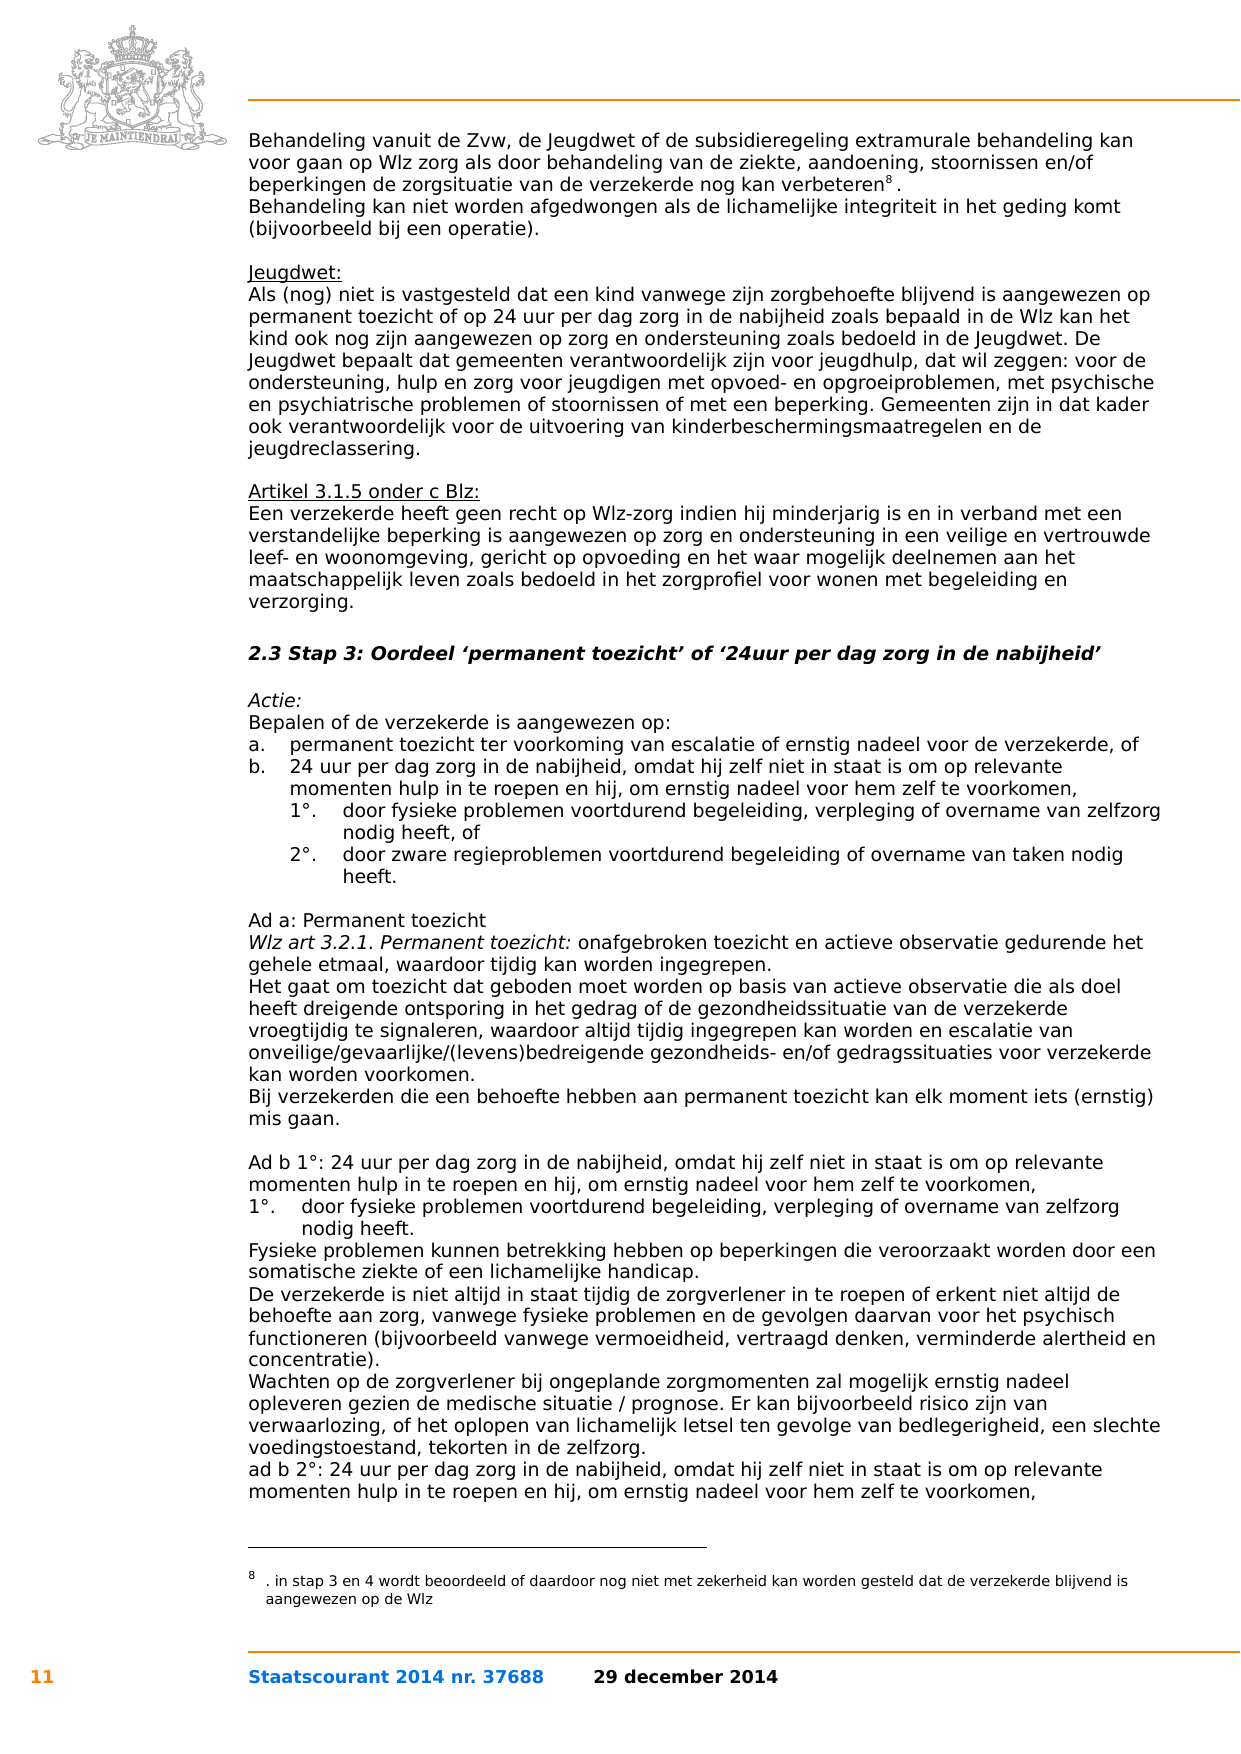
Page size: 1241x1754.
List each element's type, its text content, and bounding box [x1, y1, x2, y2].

text 1°. door fysieke problemen voortdurend begeleiding, verpleging of overname van zelfzorg nodig heeft. [248, 1196, 1163, 1239]
text 2°. door zware regieproblemen voortdurend begeleiding of overname van taken nodig heeft. [289, 844, 1163, 888]
text Wachten op de zorgverlener bij ongeplande zorgmomenten zal mogelijk ernstig nadeel opleveren gezien de medische situatie / prognose. Er kan bijvoorbeeld risico zijn van verwaarlozing, of het oplopen van lichamelijk letsel ten gevolge van bedlegerigheid, een slechte voedingstoestand, tekorten in de zelfzorg. [248, 1371, 1163, 1459]
text De verzekerde is niet altijd in staat tijdig de zorgverlener in te roepen of erkent niet altijd de behoefte aan zorg, vanwege fysieke problemen en de gevolgen daarvan voor het psychisch functioneren (bijvoorbeeld vanwege vermoeidheid, vertraagd denken, verminderde alertheid en concentratie). [248, 1283, 1163, 1371]
text a. permanent toezicht ter voorkoming van escalatie of ernstig nadeel voor de verzekerde, of [248, 734, 1163, 756]
text . in stap 3 en 4 wordt beoordeeld of daardoor nog niet met zekerheid kan worden gesteld dat de verzekerde blijvend is aangewezen op de Wlz [248, 1569, 1163, 1608]
subtitle 2.3 Stap 3: Oordeel ‘permanent toezicht’ of ‘24uur per dag zorg in de nabijheid’ [248, 643, 1163, 665]
text Wlz art 3.2.1. Permanent toezicht: onafgebroken toezicht en actieve observatie gedurende het gehele etmaal, waardoor tijdig kan worden ingegrepen. [248, 932, 1163, 976]
text Actie: [248, 690, 1163, 712]
text Een verzekerde heeft geen recht op Wlz-zorg indien hij minderjarig is en in verband met een verstandelijke beperking is aangewezen op zorg en ondersteuning in een veilige en vertrouwde leef- en woonomgeving, gericht op opvoeding en het waar mogelijk deelnemen aan het maatschappelijk leven zoals bedoeld in het zorgprofiel voor wonen met begeleiding en verzorging. [248, 503, 1163, 613]
text Fysieke problemen kunnen betrekking hebben op beperkingen die veroorzaakt worden door een somatische ziekte of een lichamelijke handicap. [248, 1239, 1163, 1283]
text 1°. door fysieke problemen voortdurend begeleiding, verpleging of overname van zelfzorg nodig heeft, of [289, 800, 1163, 844]
text b. 24 uur per dag zorg in de nabijheid, omdat hij zelf niet in staat is om op relevante momenten hulp in te roepen en hij, om ernstig nadeel voor hem zelf te voorkomen, [248, 756, 1163, 800]
text Artikel 3.1.5 onder c Blz: [248, 481, 1163, 503]
text Ad a: Permanent toezicht [248, 910, 1163, 932]
text Behandeling vanuit de Zvw, de Jeugdwet of de subsidieregeling extramurale behandeling kan voor gaan op Wlz zorg als door behandeling van de ziekte, aandoening, stoornissen en/of beperkingen de zorgsituatie van de verzekerde nog kan verbeteren. [248, 130, 1163, 196]
text Ad b 1°: 24 uur per dag zorg in de nabijheid, omdat hij zelf niet in staat is om op relevante momenten hulp in te roepen en hij, om ernstig nadeel voor hem zelf te voorkomen, [248, 1152, 1163, 1196]
text Als (nog) niet is vastgesteld dat een kind vanwege zijn zorgbehoefte blijvend is aangewezen op permanent toezicht of op 24 uur per dag zorg in de nabijheid zoals bepaald in de Wlz kan het kind ook nog zijn aangewezen op zorg en ondersteuning zoals bedoeld in de Jeugdwet. De Jeugdwet bepaalt dat gemeenten verantwoordelijk zijn voor jeugdhulp, dat wil zeggen: voor de ondersteuning, hulp en zorg voor jeugdigen met opvoed- en opgroeiproblemen, met psychische en psychiatrische problemen of stoornissen of met een beperking. Gemeenten zijn in dat kader ook verantwoordelijk voor de uitvoering van kinderbeschermingsmaatregelen en de jeugdreclassering. [248, 284, 1163, 459]
text ad b 2°: 24 uur per dag zorg in de nabijheid, omdat hij zelf niet in staat is om op relevante momenten hulp in te roepen en hij, om ernstig nadeel voor hem zelf te voorkomen, [248, 1459, 1163, 1503]
text Bij verzekerden die een behoefte hebben aan permanent toezicht kan elk moment iets (ernstig) mis gaan. [248, 1086, 1163, 1130]
text Jeugdwet: [248, 262, 1163, 284]
text Het gaat om toezicht dat geboden moet worden op basis van actieve observatie die als doel heeft dreigende ontsporing in het gedrag of de gezondheidssituatie van de verzekerde vroegtijdig te signaleren, waardoor altijd tijdig ingegrepen kan worden en escalatie van onveilige/gevaarlijke/(levens)bedreigende gezondheids- en/of gedragssituaties voor verzekerde kan worden voorkomen. [248, 976, 1163, 1086]
text Bepalen of de verzekerde is aangewezen op: [248, 712, 1163, 734]
text Behandeling kan niet worden afgedwongen als de lichamelijke integriteit in het geding komt (bijvoorbeeld bij een operatie). [248, 196, 1163, 240]
picture [38, 25, 227, 150]
